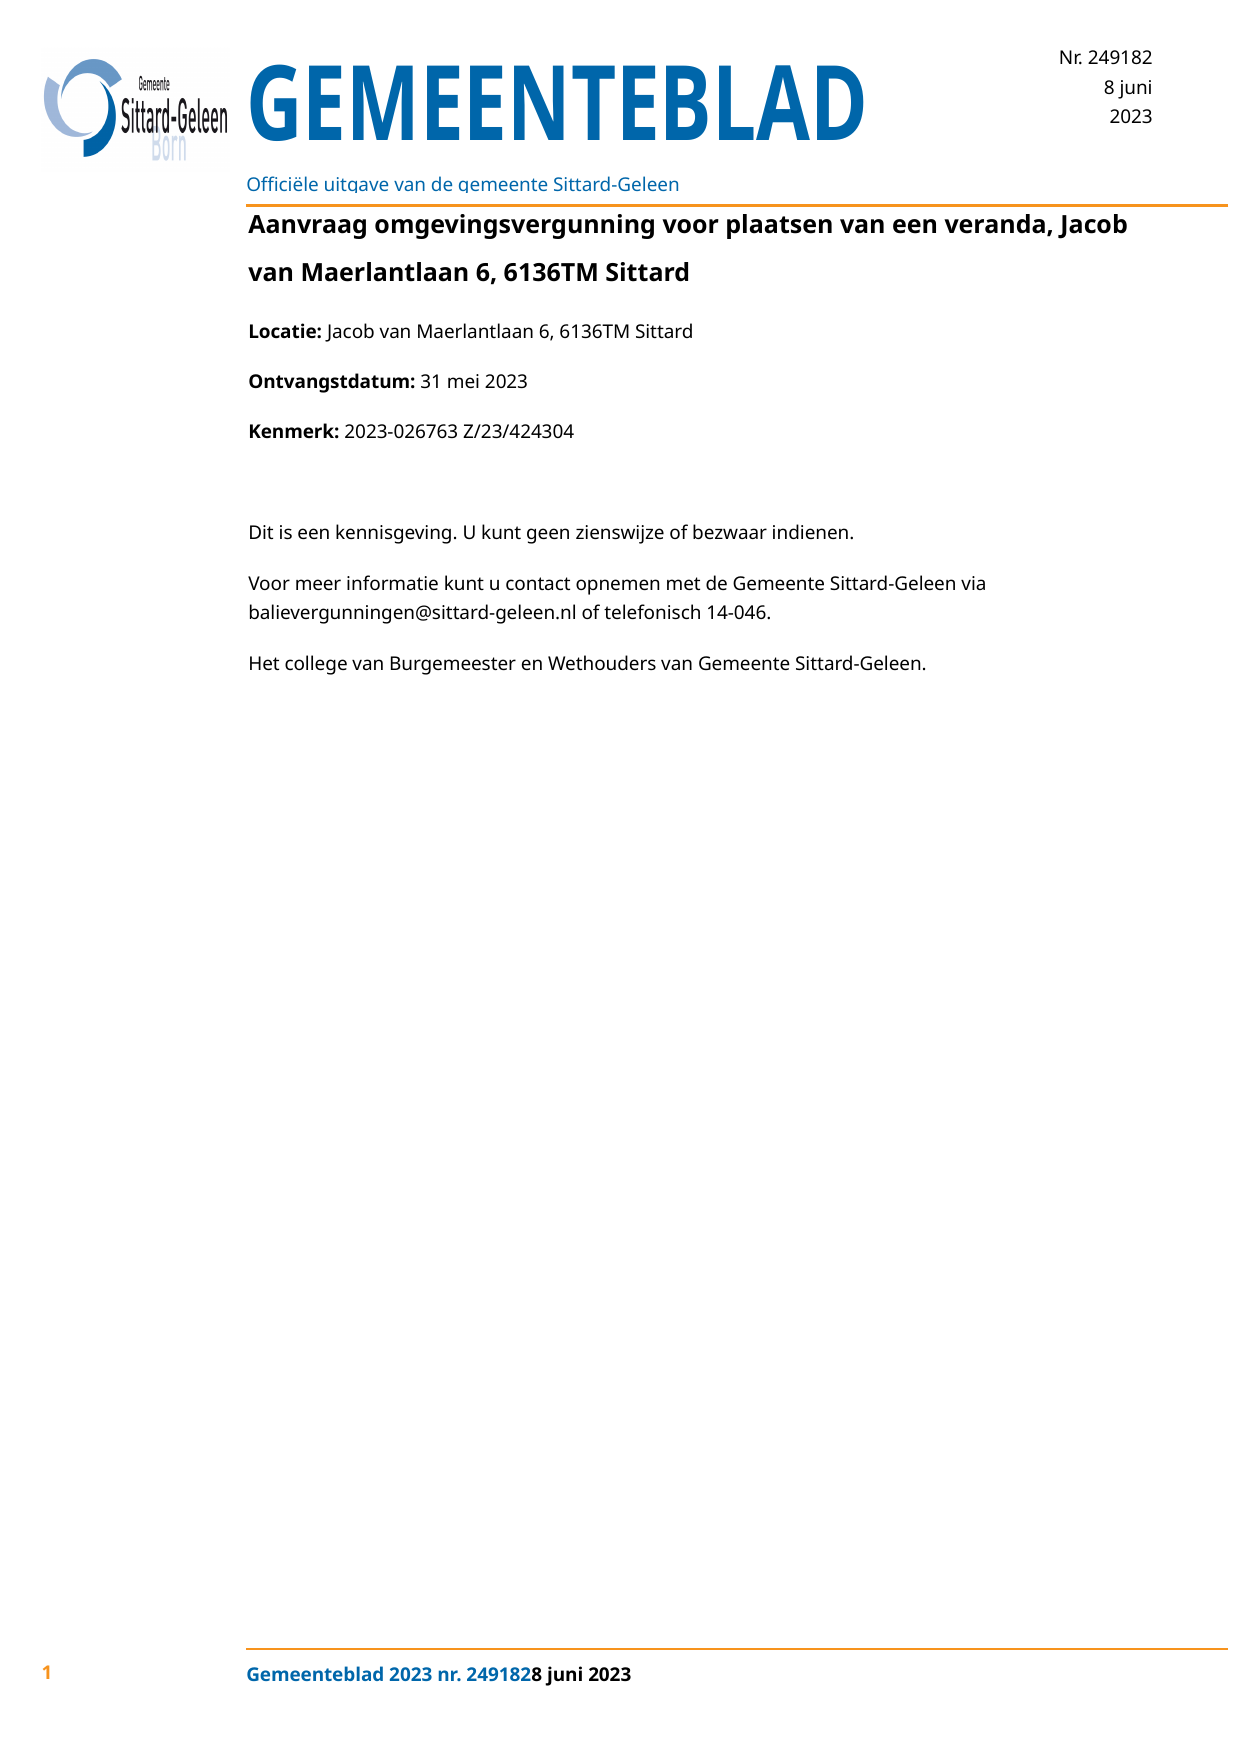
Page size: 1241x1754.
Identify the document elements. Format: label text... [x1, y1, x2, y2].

text Het college van Burgemeester en Wethouders van Gemeente Sittard-Geleen. [248, 650, 1152, 676]
text Ontvangstdatum: 31 mei 2023 [248, 368, 1152, 394]
text Voor meer informatie kunt u contact opnemen met de Gemeente Sittard-Geleen via balievergunningen@sittard-geleen.nl of telefonisch 14-046. [248, 570, 1152, 625]
picture [41, 47, 231, 172]
text Locatie: Jacob van Maerlantlaan 6, 6136TM Sittard [248, 318, 1152, 344]
text Dit is een kennisgeving. U kunt geen zienswijze of bezwaar indienen. [248, 519, 1152, 545]
text Aanvraag omgevingsvergunning voor plaatsen van een veranda, Jacob van Maerlantlaan 6, 6136TM Sittard [248, 207, 1152, 288]
text Kenmerk: 2023-026763 Z/23/424304 [248, 419, 1152, 444]
